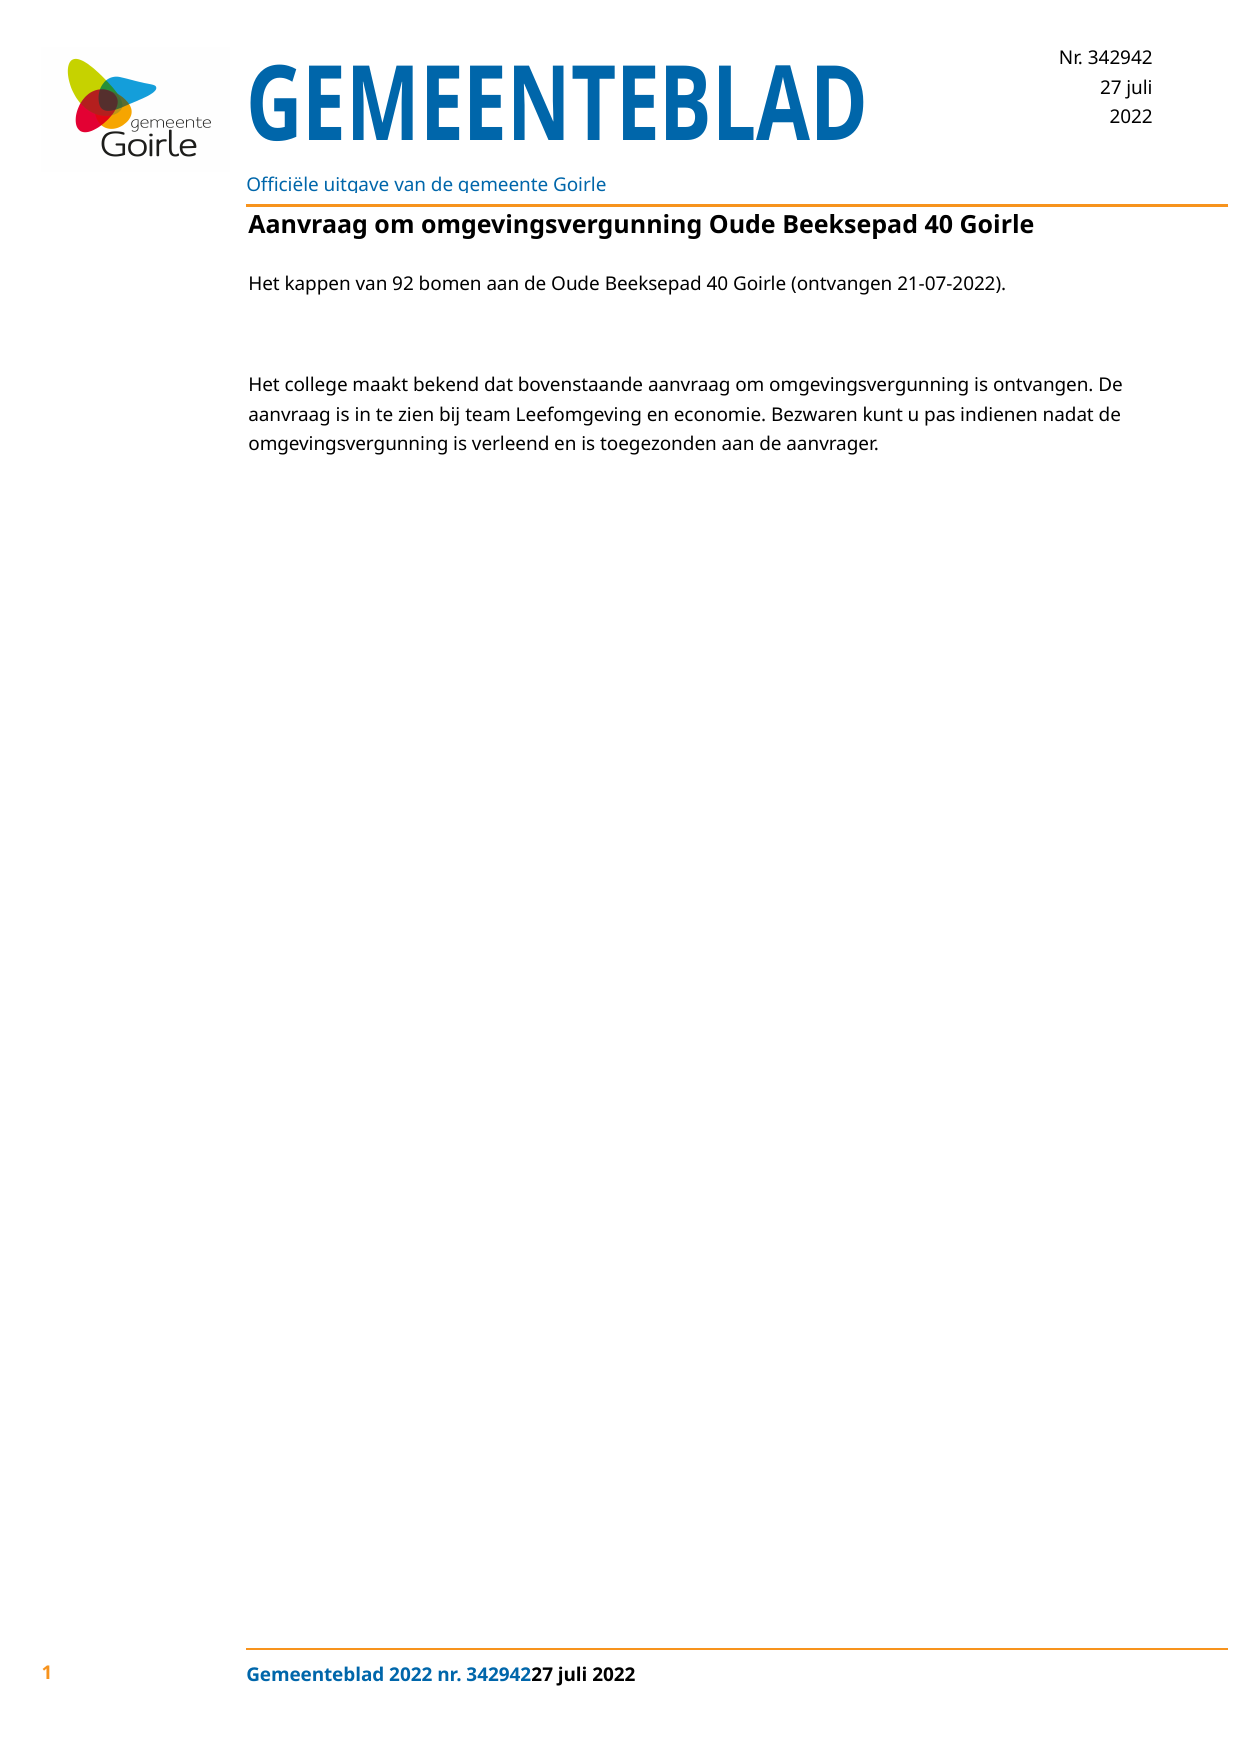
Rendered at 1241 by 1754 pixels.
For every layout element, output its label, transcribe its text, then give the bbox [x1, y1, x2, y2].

text Aanvraag om omgevingsvergunning Oude Beeksepad 40 Goirle [248, 207, 1152, 241]
text Het kappen van 92 bomen aan de Oude Beeksepad 40 Goirle (ontvangen 21-07-2022). [248, 270, 1152, 296]
text Het college maakt bekend dat bovenstaande aanvraag om omgevingsvergunning is ontvangen. De aanvraag is in te zien bij team Leefomgeving en economie. Bezwaren kunt u pas indienen nadat de omgevingsvergunning is verleend en is toegezonden aan de aanvrager. [248, 371, 1152, 456]
picture [41, 47, 231, 172]
